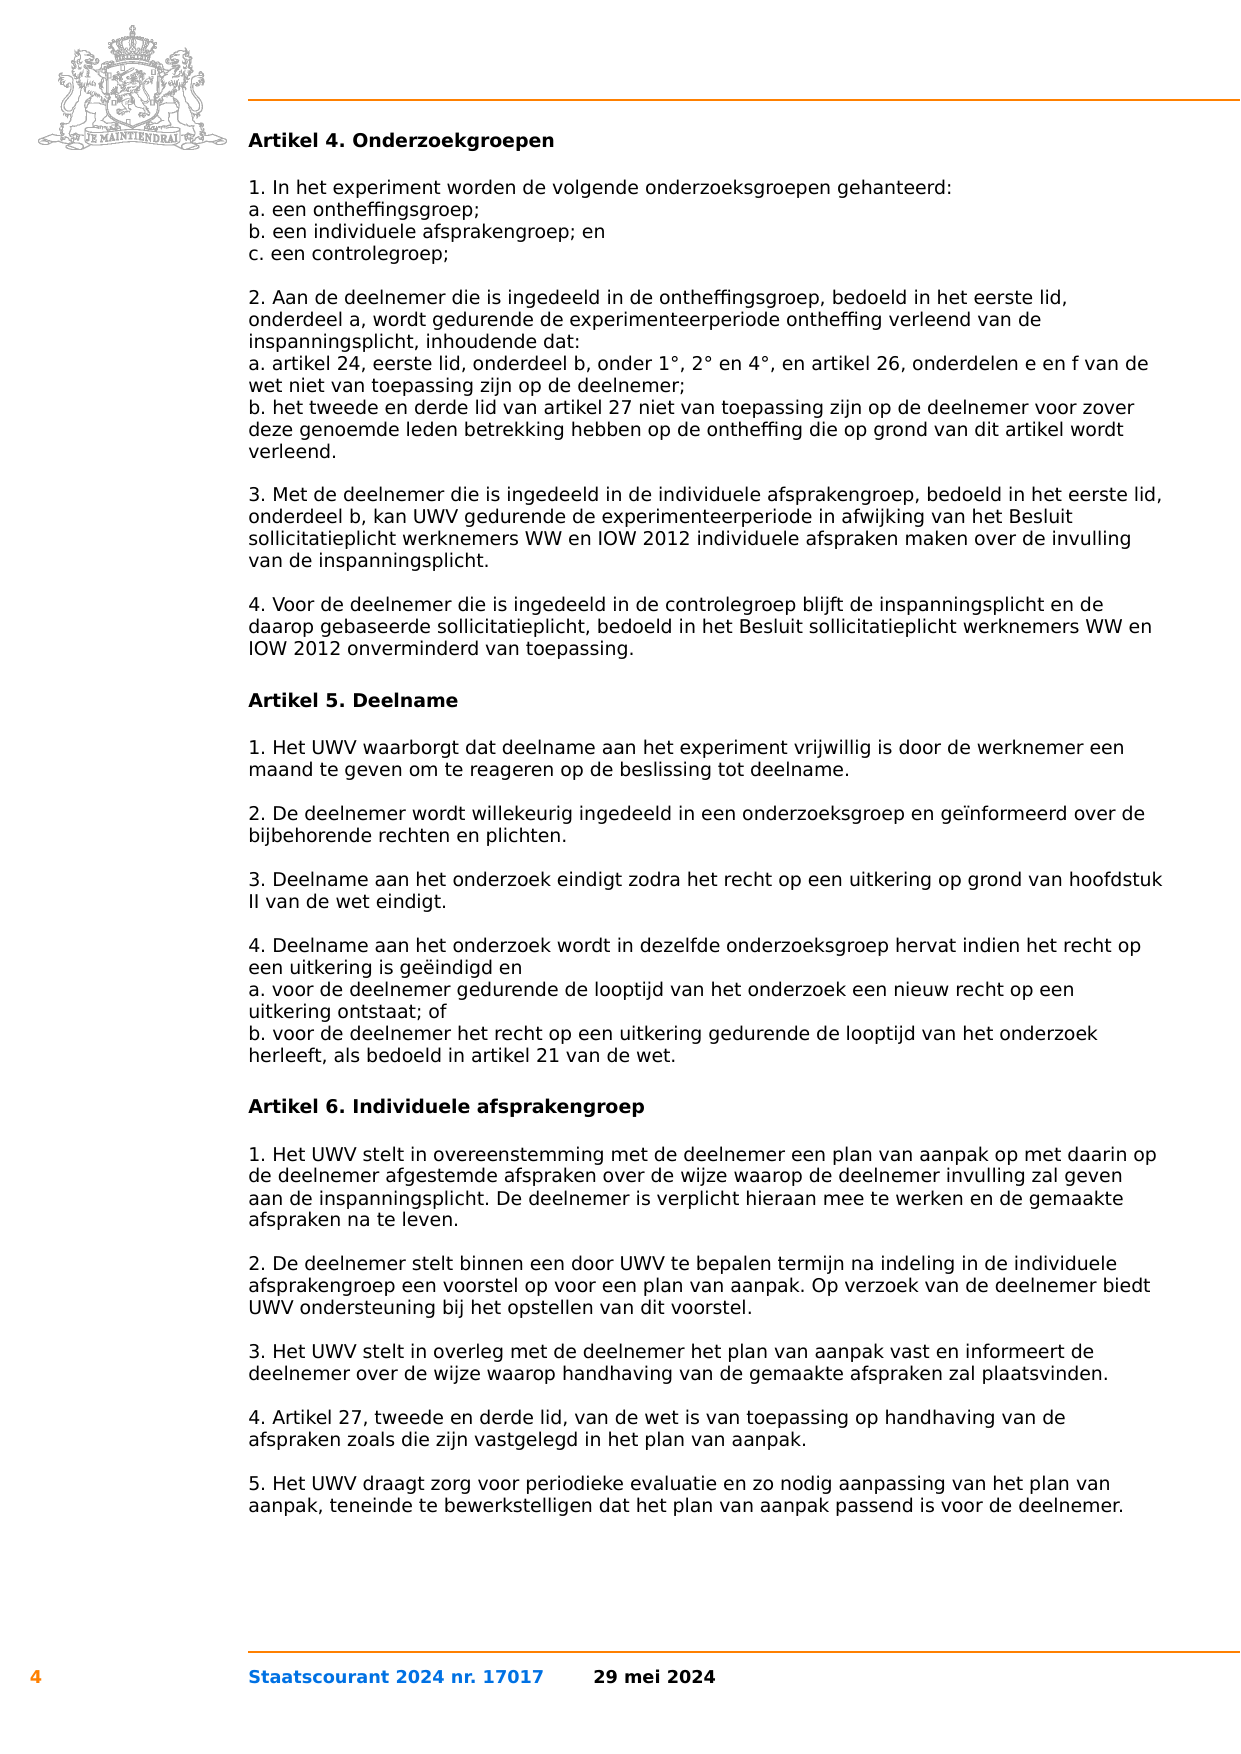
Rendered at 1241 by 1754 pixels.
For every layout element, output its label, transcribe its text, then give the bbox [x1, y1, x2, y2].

text 3. Deelname aan het onderzoek eindigt zodra het recht op een uitkering op grond van hoofdstuk II van de wet eindigt. [248, 869, 1163, 913]
text 2. Aan de deelnemer die is ingedeeld in de ontheffingsgroep, bedoeld in het eerste lid, onderdeel a, wordt gedurende de experimenteerperiode ontheffing verleend van de inspanningsplicht, inhoudende dat: [248, 287, 1163, 353]
text 1. Het UWV stelt in overeenstemming met de deelnemer een plan van aanpak op met daarin op de deelnemer afgestemde afspraken over de wijze waarop de deelnemer invulling zal geven aan de inspanningsplicht. De deelnemer is verplicht hieraan mee te werken en de gemaakte afspraken na te leven. [248, 1143, 1163, 1231]
text 3. Het UWV stelt in overleg met de deelnemer het plan van aanpak vast en informeert de deelnemer over de wijze waarop handhaving van de gemaakte afspraken zal plaatsvinden. [248, 1341, 1163, 1385]
text b. het tweede en derde lid van artikel 27 niet van toepassing zijn op de deelnemer voor zover deze genoemde leden betrekking hebben op de ontheffing die op grond van dit artikel wordt verleend. [248, 397, 1163, 462]
text a. voor de deelnemer gedurende de looptijd van het onderzoek een nieuw recht op een uitkering ontstaat; of [248, 978, 1163, 1022]
text 1. In het experiment worden de volgende onderzoeksgroepen gehanteerd: [248, 177, 1163, 199]
text 3. Met de deelnemer die is ingedeeld in de individuele afsprakengroep, bedoeld in het eerste lid, onderdeel b, kan UWV gedurende de experimenteerperiode in afwijking van het Besluit sollicitatieplicht werknemers WW en IOW 2012 individuele afspraken maken over de invulling van de inspanningsplicht. [248, 484, 1163, 572]
text a. artikel 24, eerste lid, onderdeel b, onder 1°, 2° en 4°, en artikel 26, onderdelen e en f van de wet niet van toepassing zijn op de deelnemer; [248, 353, 1163, 397]
subtitle Artikel 5. Deelname [248, 690, 1163, 712]
text 4. Artikel 27, tweede en derde lid, van de wet is van toepassing op handhaving van de afspraken zoals die zijn vastgelegd in het plan van aanpak. [248, 1407, 1163, 1451]
subtitle Artikel 6. Individuele afsprakengroep [248, 1096, 1163, 1118]
text 5. Het UWV draagt zorg voor periodieke evaluatie en zo nodig aanpassing van het plan van aanpak, teneinde te bewerkstelligen dat het plan van aanpak passend is voor de deelnemer. [248, 1473, 1163, 1517]
text 2. De deelnemer stelt binnen een door UWV te bepalen termijn na indeling in de individuele afsprakengroep een voorstel op voor een plan van aanpak. Op verzoek van de deelnemer biedt UWV ondersteuning bij het opstellen van dit voorstel. [248, 1253, 1163, 1319]
text b. een individuele afsprakengroep; en [248, 221, 1163, 243]
text a. een ontheffingsgroep; [248, 199, 1163, 221]
text 4. Voor de deelnemer die is ingedeeld in de controlegroep blijft de inspanningsplicht en de daarop gebaseerde sollicitatieplicht, bedoeld in het Besluit sollicitatieplicht werknemers WW en IOW 2012 onverminderd van toepassing. [248, 594, 1163, 660]
text 2. De deelnemer wordt willekeurig ingedeeld in een onderzoeksgroep en geïnformeerd over de bijbehorende rechten en plichten. [248, 803, 1163, 847]
text 1. Het UWV waarborgt dat deelname aan het experiment vrijwillig is door de werknemer een maand te geven om te reageren op de beslissing tot deelname. [248, 737, 1163, 781]
text c. een controlegroep; [248, 243, 1163, 265]
text b. voor de deelnemer het recht op een uitkering gedurende de looptijd van het onderzoek herleeft, als bedoeld in artikel 21 van de wet. [248, 1022, 1163, 1066]
text 4. Deelname aan het onderzoek wordt in dezelfde onderzoeksgroep hervat indien het recht op een uitkering is geëindigd en [248, 934, 1163, 978]
picture [38, 25, 227, 150]
subtitle Artikel 4. Onderzoekgroepen [248, 130, 1163, 152]
